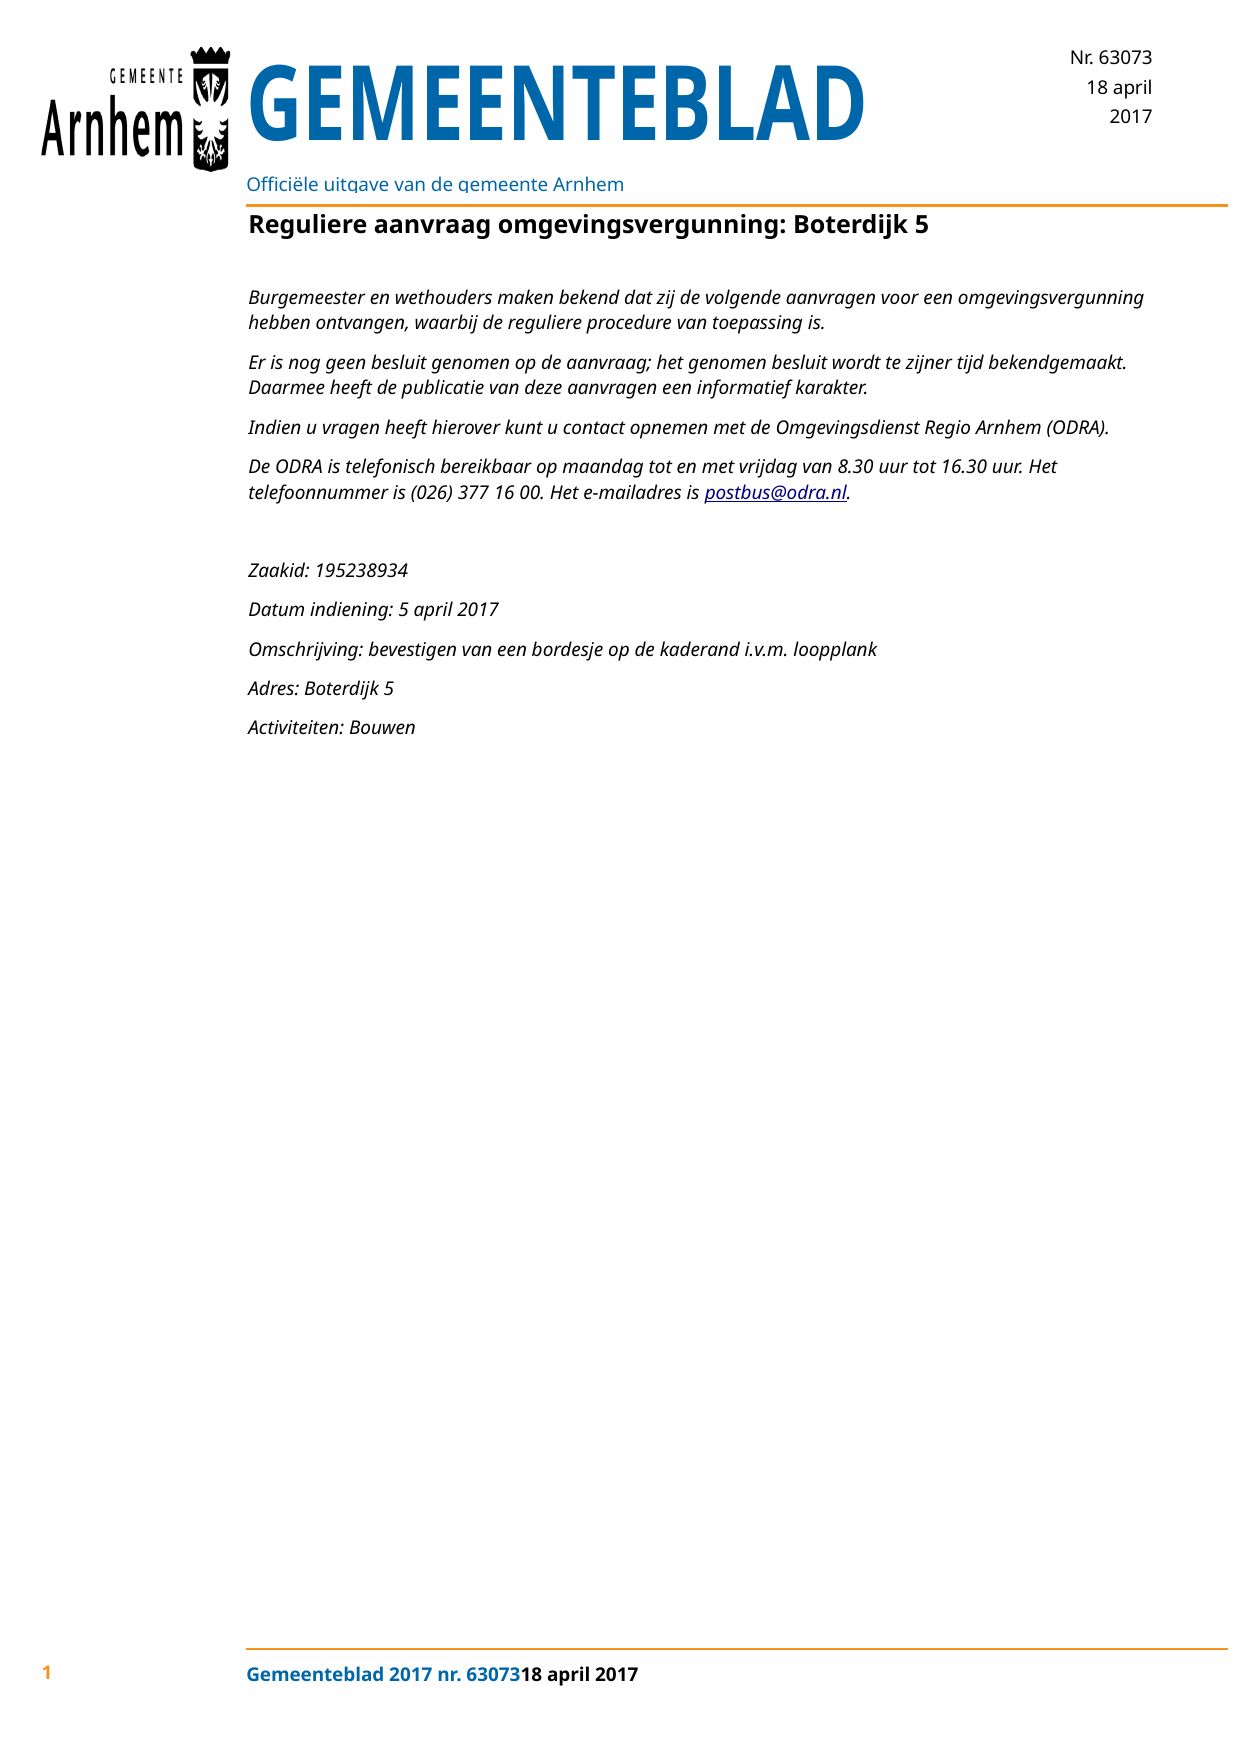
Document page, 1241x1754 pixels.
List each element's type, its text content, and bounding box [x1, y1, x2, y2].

text Reguliere aanvraag omgevingsvergunning: Boterdijk 5 [248, 207, 1152, 241]
text Indien u vragen heeft hierover kunt u contact opnemen met de Omgevingsdienst Regio Arnhem (ODRA). [248, 414, 1152, 439]
picture [41, 47, 231, 172]
text Er is nog geen besluit genomen op de aanvraag; het genomen besluit wordt te zijner tijd bekendgemaakt. Daarmee heeft de publicatie van deze aanvragen een informatief karakter. [248, 349, 1152, 400]
text Omschrijving: bevestigen van een bordesje op de kaderand i.v.m. loopplank [248, 636, 1152, 662]
text Burgemeester en wethouders maken bekend dat zij de volgende aanvragen voor een omgevingsvergunning hebben ontvangen, waarbij de reguliere procedure van toepassing is. [248, 284, 1152, 335]
text Datum indiening: 5 april 2017 [248, 597, 1152, 622]
text Adres: Boterdijk 5 [248, 675, 1152, 701]
text Activiteiten: Bouwen [248, 714, 1152, 740]
text De ODRA is telefonisch bereikbaar op maandag tot en met vrijdag van 8.30 uur tot 16.30 uur. Het telefoonnummer is (026) 377 16 00. Het e-mailadres is postbus@odra.nl. [248, 453, 1152, 504]
text Zaakid: 195238934 [248, 557, 1152, 583]
